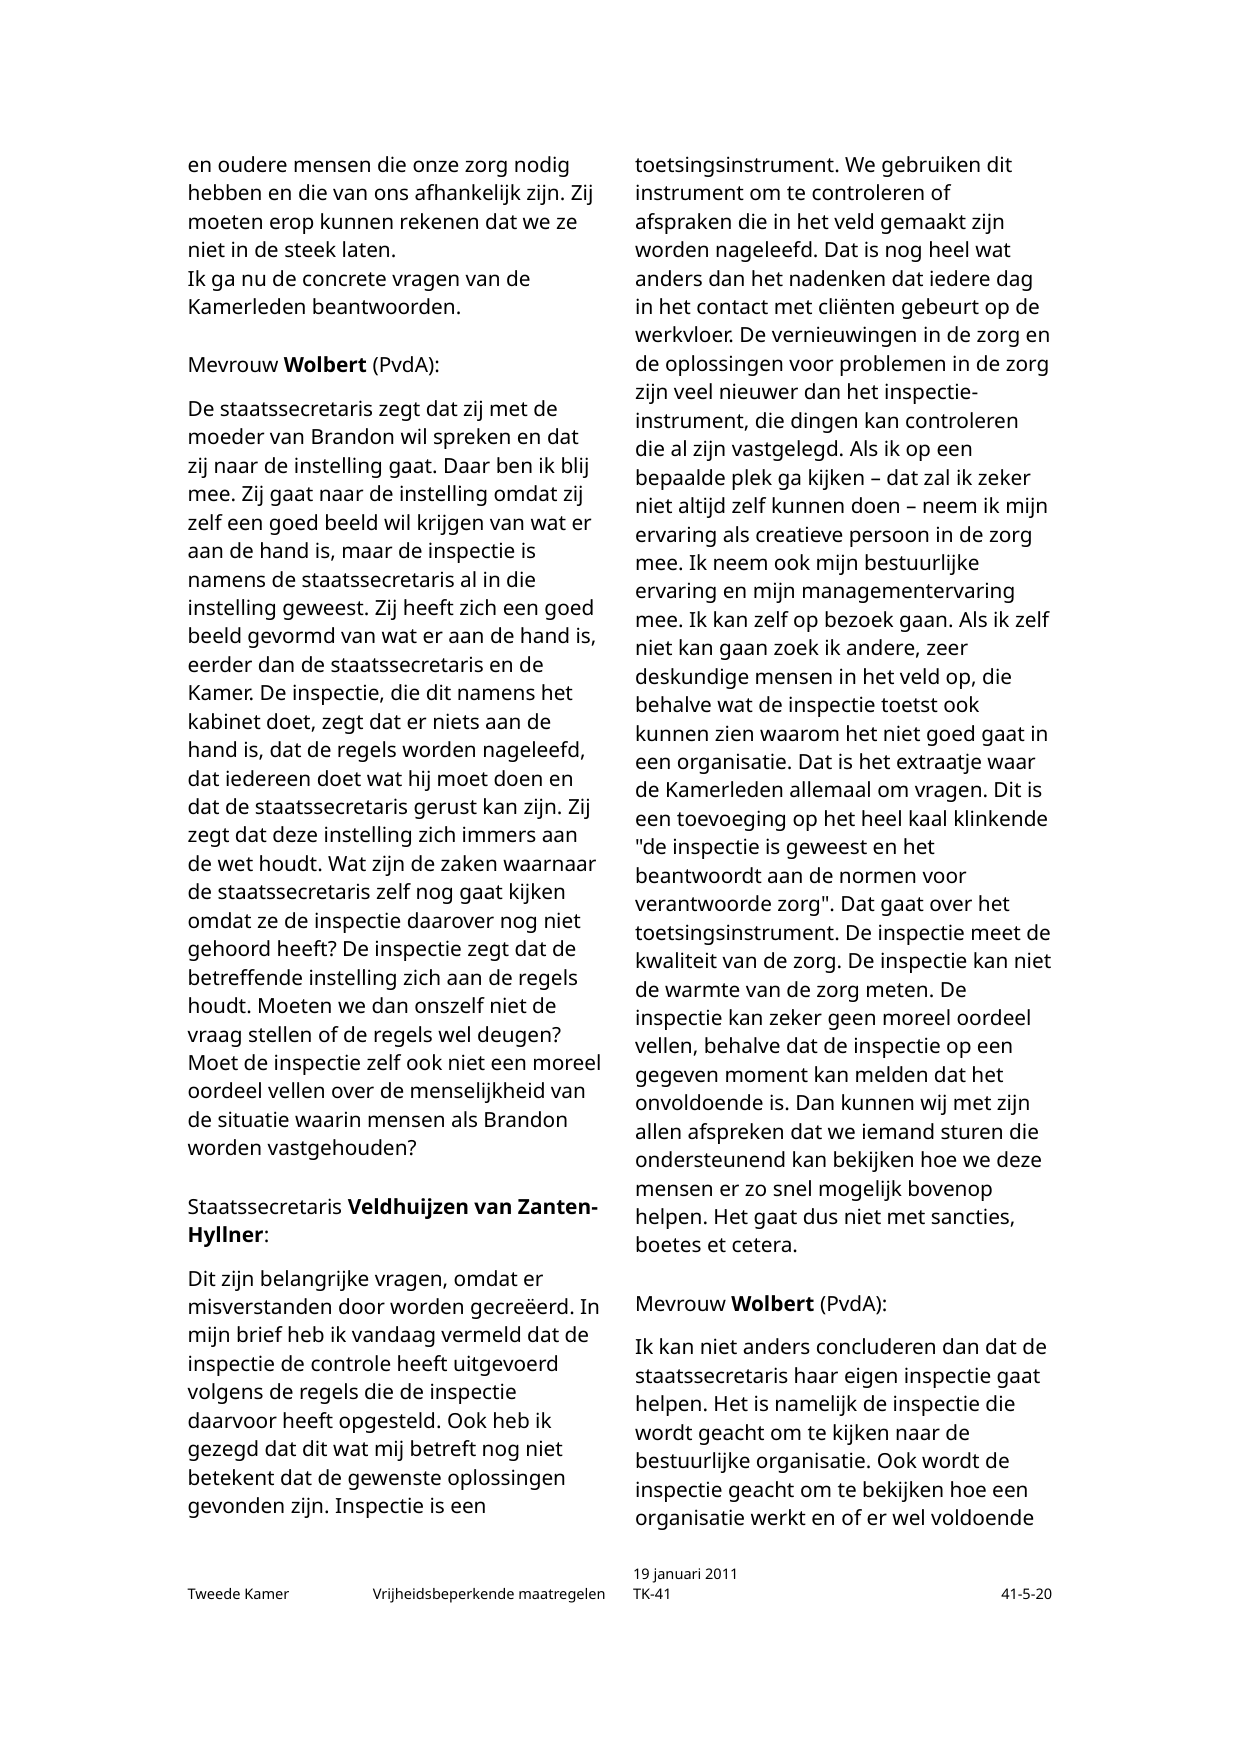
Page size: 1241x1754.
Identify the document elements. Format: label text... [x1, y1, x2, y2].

text De staatssecretaris zegt dat zij met de moeder van Brandon wil spreken en dat zij naar de instelling gaat. Daar ben ik blij mee. Zij gaat naar de instelling omdat zij zelf een goed beeld wil krijgen van wat er aan de hand is, maar de inspectie is namens de staatssecretaris al in die instelling geweest. Zij heeft zich een goed beeld gevormd van wat er aan de hand is, eerder dan de staatssecretaris en de Kamer. De inspectie, die dit namens het kabinet doet, zegt dat er niets aan de hand is, dat de regels worden nageleefd, dat iedereen doet wat hij moet doen en dat de staatssecretaris gerust kan zijn. Zij zegt dat deze instelling zich immers aan de wet houdt. Wat zijn de zaken waarnaar de staatssecretaris zelf nog gaat kijken omdat ze de inspectie daarover nog niet gehoord heeft? De inspectie zegt dat de betreffende instelling zich aan de regels houdt. Moeten we dan onszelf niet de vraag stellen of de regels wel deugen? Moet de inspectie zelf ook niet een moreel oordeel vellen over de menselijkheid van de situatie waarin mensen als Brandon worden vastgehouden? [187, 394, 605, 1162]
text en oudere mensen die onze zorg nodig hebben en die van ons afhankelijk zijn. Zij moeten erop kunnen rekenen dat we ze niet in de steek laten. [187, 150, 605, 264]
text Mevrouw Wolbert (PvdA): [635, 1289, 1053, 1317]
text Ik ga nu de concrete vragen van de Kamerleden beantwoorden. [187, 264, 605, 321]
text Mevrouw Wolbert (PvdA): [187, 351, 605, 379]
text Staatssecretaris Veldhuijzen van Zanten-Hyllner: [187, 1192, 605, 1249]
text Ik kan niet anders concluderen dan dat de staatssecretaris haar eigen inspectie gaat helpen. Het is namelijk de inspectie die wordt geacht om te kijken naar de bestuurlijke organisatie. Ook wordt de inspectie geacht om te bekijken hoe een organisatie werkt en of er wel voldoende [635, 1332, 1053, 1532]
text Dit zijn belangrijke vragen, omdat er misverstanden door worden gecreëerd. In mijn brief heb ik vandaag vermeld dat de inspectie de controle heeft uitgevoerd volgens de regels die de inspectie daarvoor heeft opgesteld. Ook heb ik gezegd dat dit wat mij betreft nog niet betekent dat de gewenste oplossingen gevonden zijn. Inspectie is een [187, 1264, 605, 1520]
text toetsingsinstrument. We gebruiken dit instrument om te controleren of afspraken die in het veld gemaakt zijn worden nageleefd. Dat is nog heel wat anders dan het nadenken dat iedere dag in het contact met cliënten gebeurt op de werkvloer. De vernieuwingen in de zorg en de oplossingen voor problemen in de zorg zijn veel nieuwer dan het inspectie-instrument, die dingen kan controleren die al zijn vastgelegd. Als ik op een bepaalde plek ga kijken – dat zal ik zeker niet altijd zelf kunnen doen – neem ik mijn ervaring als creatieve persoon in de zorg mee. Ik neem ook mijn bestuurlijke ervaring en mijn managementervaring mee. Ik kan zelf op bezoek gaan. Als ik zelf niet kan gaan zoek ik andere, zeer deskundige mensen in het veld op, die behalve wat de inspectie toetst ook kunnen zien waarom het niet goed gaat in een organisatie. Dat is het extraatje waar de Kamerleden allemaal om vragen. Dit is een toevoeging op het heel kaal klinkende "de inspectie is geweest en het beantwoordt aan de normen voor verantwoorde zorg". Dat gaat over het toetsingsinstrument. De inspectie meet de kwaliteit van de zorg. De inspectie kan niet de warmte van de zorg meten. De inspectie kan zeker geen moreel oordeel vellen, behalve dat de inspectie op een gegeven moment kan melden dat het onvoldoende is. Dan kunnen wij met zijn allen afspreken dat we iemand sturen die ondersteunend kan bekijken hoe we deze mensen er zo snel mogelijk bovenop helpen. Het gaat dus niet met sancties, boetes et cetera. [635, 150, 1053, 1259]
